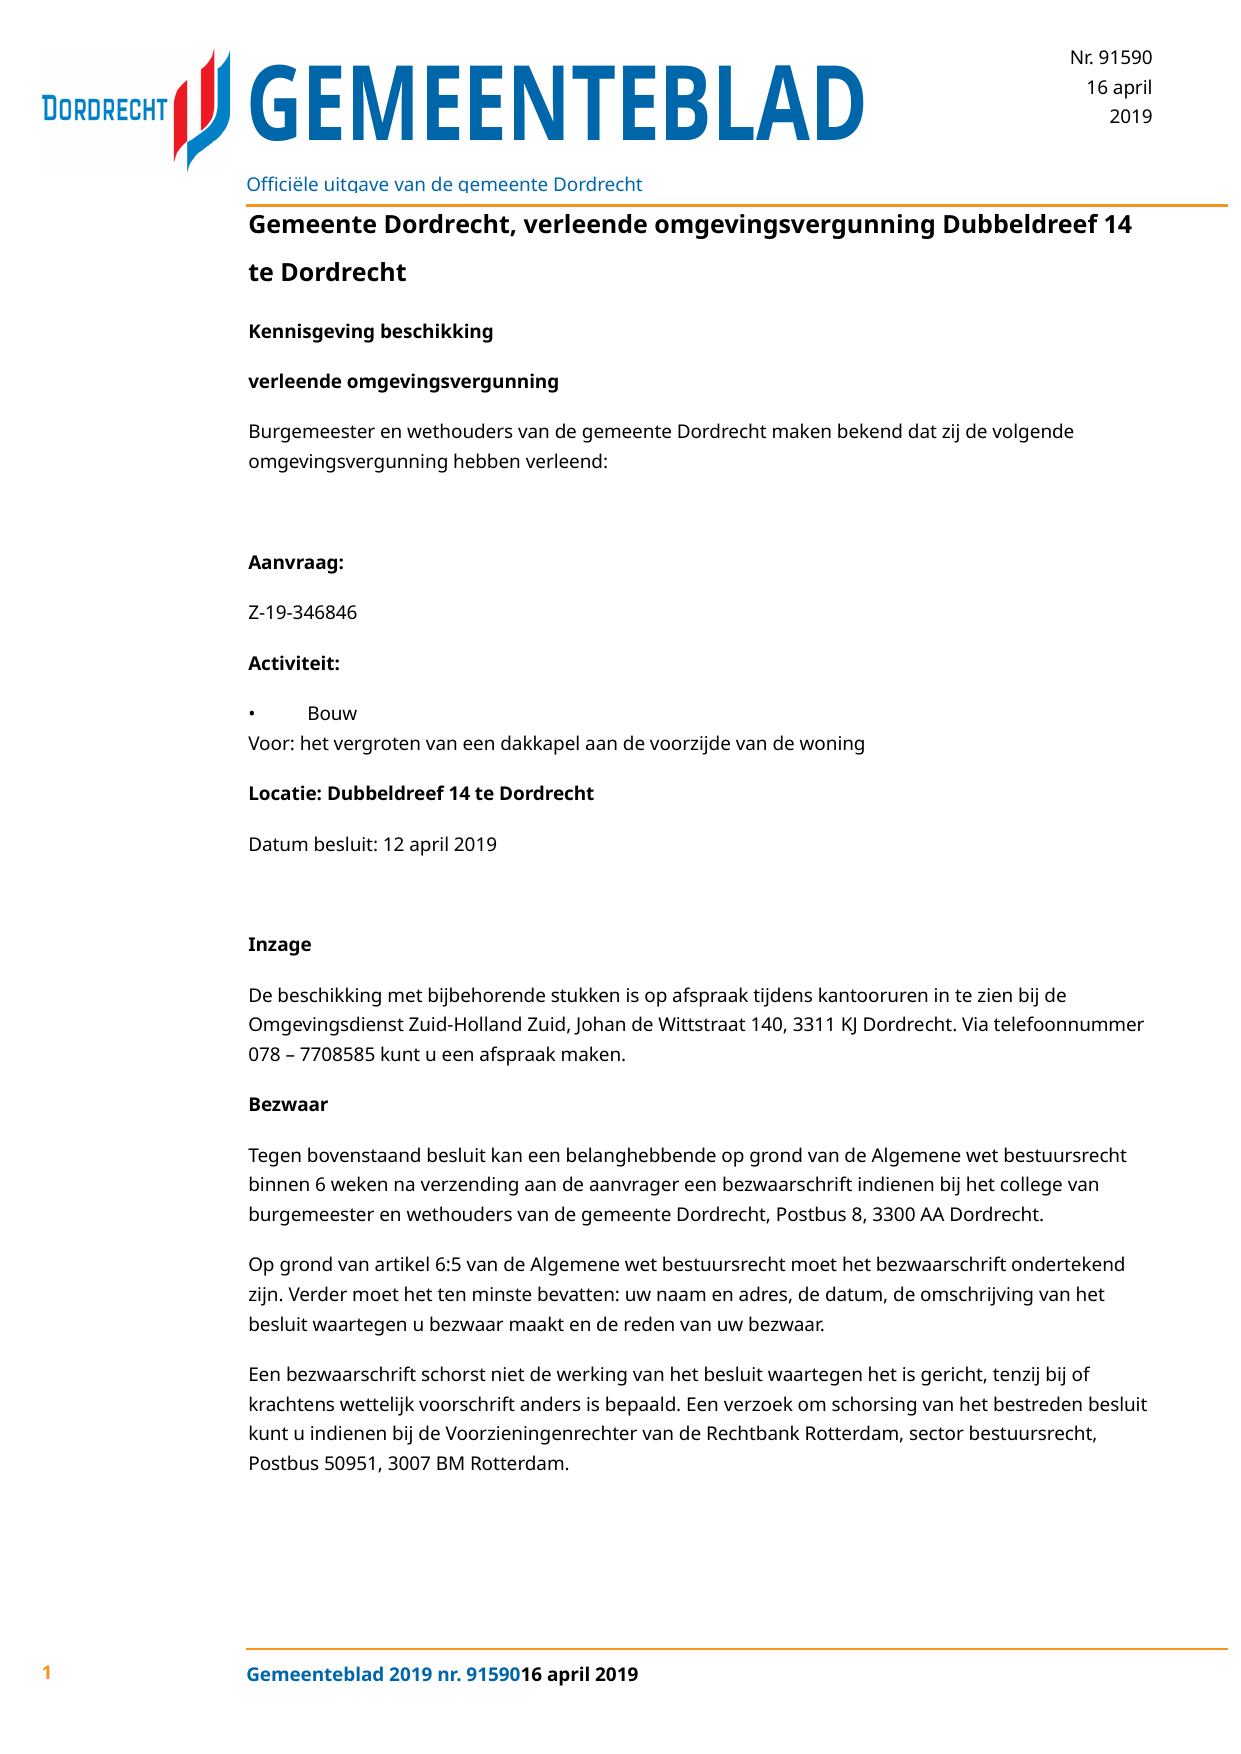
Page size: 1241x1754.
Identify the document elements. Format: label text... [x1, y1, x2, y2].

text Z-19-346846 [248, 599, 1152, 625]
text Burgemeester en wethouders van de gemeente Dordrecht maken bekend dat zij de volgende omgevingsvergunning hebben verleend: [248, 419, 1152, 474]
text Tegen bovenstaand besluit kan een belanghebbende op grond van de Algemene wet bestuursrecht binnen 6 weken na verzending aan de aanvrager een bezwaarschrift indienen bij het college van burgemeester en wethouders van de gemeente Dordrecht, Postbus 8, 3300 AA Dordrecht. [248, 1142, 1152, 1227]
text Kennisgeving beschikking [248, 318, 1152, 344]
text Bezwaar [248, 1092, 1152, 1117]
text Een bezwaarschrift schorst niet de werking van het besluit waartegen het is gericht, tenzij bij of krachtens wettelijk voorschrift anders is bepaald. Een verzoek om schorsing van het bestreden besluit kunt u indienen bij de Voorzieningenrechter van de Rechtbank Rotterdam, sector bestuursrecht, Postbus 50951, 3007 BM Rotterdam. [248, 1361, 1152, 1476]
text Op grond van artikel 6:5 van de Algemene wet bestuursrecht moet het bezwaarschrift ondertekend zijn. Verder moet het ten minste bevatten: uw naam en adres, de datum, de omschrijving van het besluit waartegen u bezwaar maakt en de reden van uw bezwaar. [248, 1252, 1152, 1337]
text Aanvraag: [248, 549, 1152, 575]
text Gemeente Dordrecht, verleende omgevingsvergunning Dubbeldreef 14 te Dordrecht [248, 207, 1152, 288]
text Activiteit: [248, 650, 1152, 676]
list Bouw [248, 700, 1152, 726]
text Inzage [248, 932, 1152, 957]
text verleende omgevingsvergunning [248, 368, 1152, 394]
text Datum besluit: 12 april 2019 [248, 831, 1152, 857]
picture [41, 47, 231, 172]
text Voor: het vergroten van een dakkapel aan de voorzijde van de woning [248, 730, 1152, 756]
text Locatie: Dubbeldreef 14 te Dordrecht [248, 780, 1152, 806]
text De beschikking met bijbehorende stukken is op afspraak tijdens kantooruren in te zien bij de Omgevingsdienst Zuid-Holland Zuid, Johan de Wittstraat 140, 3311 KJ Dordrecht. Via telefoonnummer 078 – 7708585 kunt u een afspraak maken. [248, 982, 1152, 1067]
